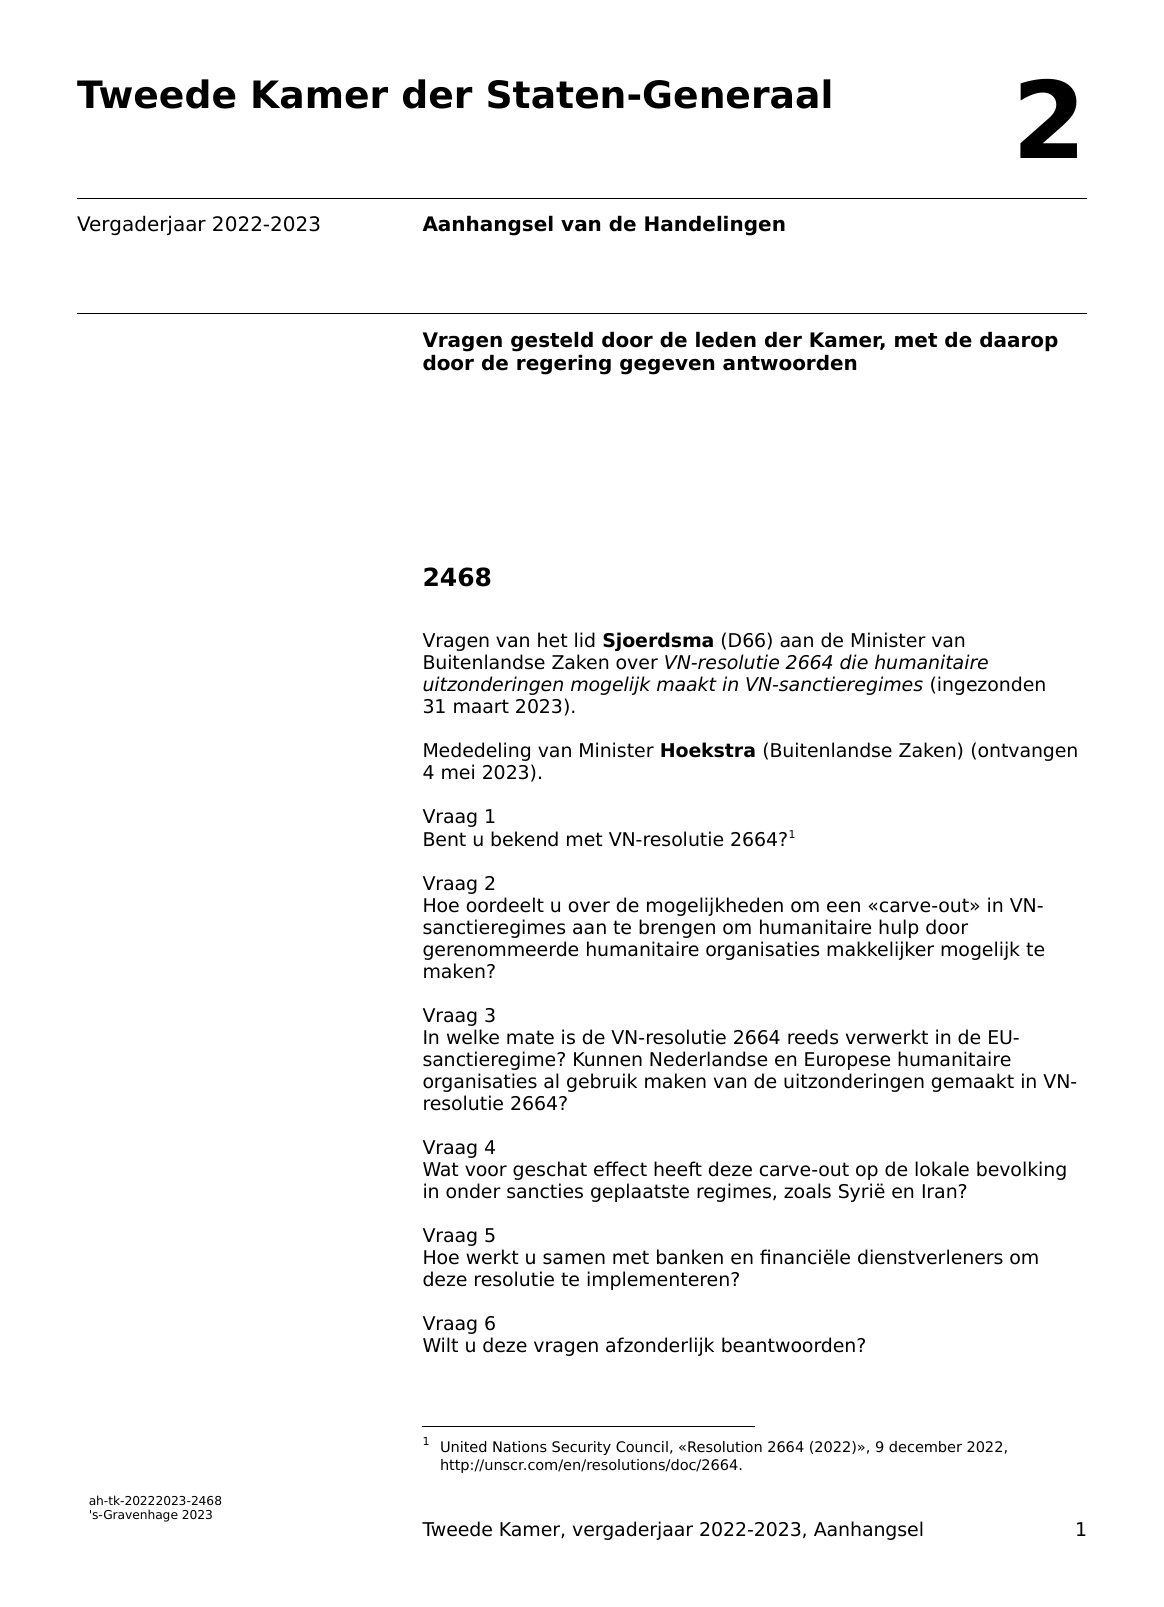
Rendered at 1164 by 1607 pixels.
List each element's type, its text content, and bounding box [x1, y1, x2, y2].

text Vraag 4 [422, 1137, 1087, 1159]
text Vragen van het lid Sjoerdsma (D66) aan de Minister van Buitenlandse Zaken over VN-resolutie 2664 die humanitaire uitzonderingen mogelijk maakt in VN-sanctieregimes (ingezonden 31 maart 2023). [422, 630, 1087, 718]
text 's-Gravenhage 2023 [88, 1508, 323, 1522]
text Wat voor geschat effect heeft deze carve-out op de lokale bevolking in onder sancties geplaatste regimes, zoals Syrië en Iran? [422, 1159, 1087, 1203]
table_cell [77, 314, 422, 375]
text Mededeling van Minister Hoekstra (Buitenlandse Zaken) (ontvangen 4 mei 2023). [422, 740, 1087, 784]
text Wilt u deze vragen afzonderlijk beantwoorden? [422, 1335, 1087, 1357]
table_cell Vergaderjaar 2022-2023 [77, 199, 422, 313]
text Hoe werkt u samen met banken en financiële dienstverleners om deze resolutie te implementeren? [422, 1247, 1087, 1291]
table_cell Vragen gesteld door de leden der Kamer, met de daarop door de regering gegeven antwoorden [422, 314, 1087, 375]
text ah-tk-20222023-2468 [88, 1494, 323, 1508]
text 2468 [422, 563, 1087, 592]
text Bent u bekend met VN-resolutie 2664? [422, 828, 1087, 850]
table_header Tweede Kamer der Staten-Generaal [77, 59, 886, 198]
text Vraag 3 [422, 1005, 1087, 1027]
text Vraag 1 [422, 806, 1087, 828]
text In welke mate is de VN-resolutie 2664 reeds verwerkt in de EU-sanctieregime? Kunnen Nederlandse en Europese humanitaire organisaties al gebruik maken van de uitzonderingen gemaakt in VN-resolutie 2664? [422, 1027, 1087, 1114]
table_header 2 [886, 59, 1087, 198]
table_cell Aanhangsel van de Handelingen [422, 199, 1087, 313]
text United Nations Security Council, «Resolution 2664 (2022)», 9 december 2022, http://unscr.com/en/resolutions/doc/2664. [422, 1435, 1087, 1474]
text Vraag 2 [422, 873, 1087, 894]
text Vraag 6 [422, 1313, 1087, 1335]
text Vraag 5 [422, 1225, 1087, 1247]
text Hoe oordeelt u over de mogelijkheden om een «carve-out» in VN-sanctieregimes aan te brengen om humanitaire hulp door gerenommeerde humanitaire organisaties makkelijker mogelijk te maken? [422, 894, 1087, 982]
